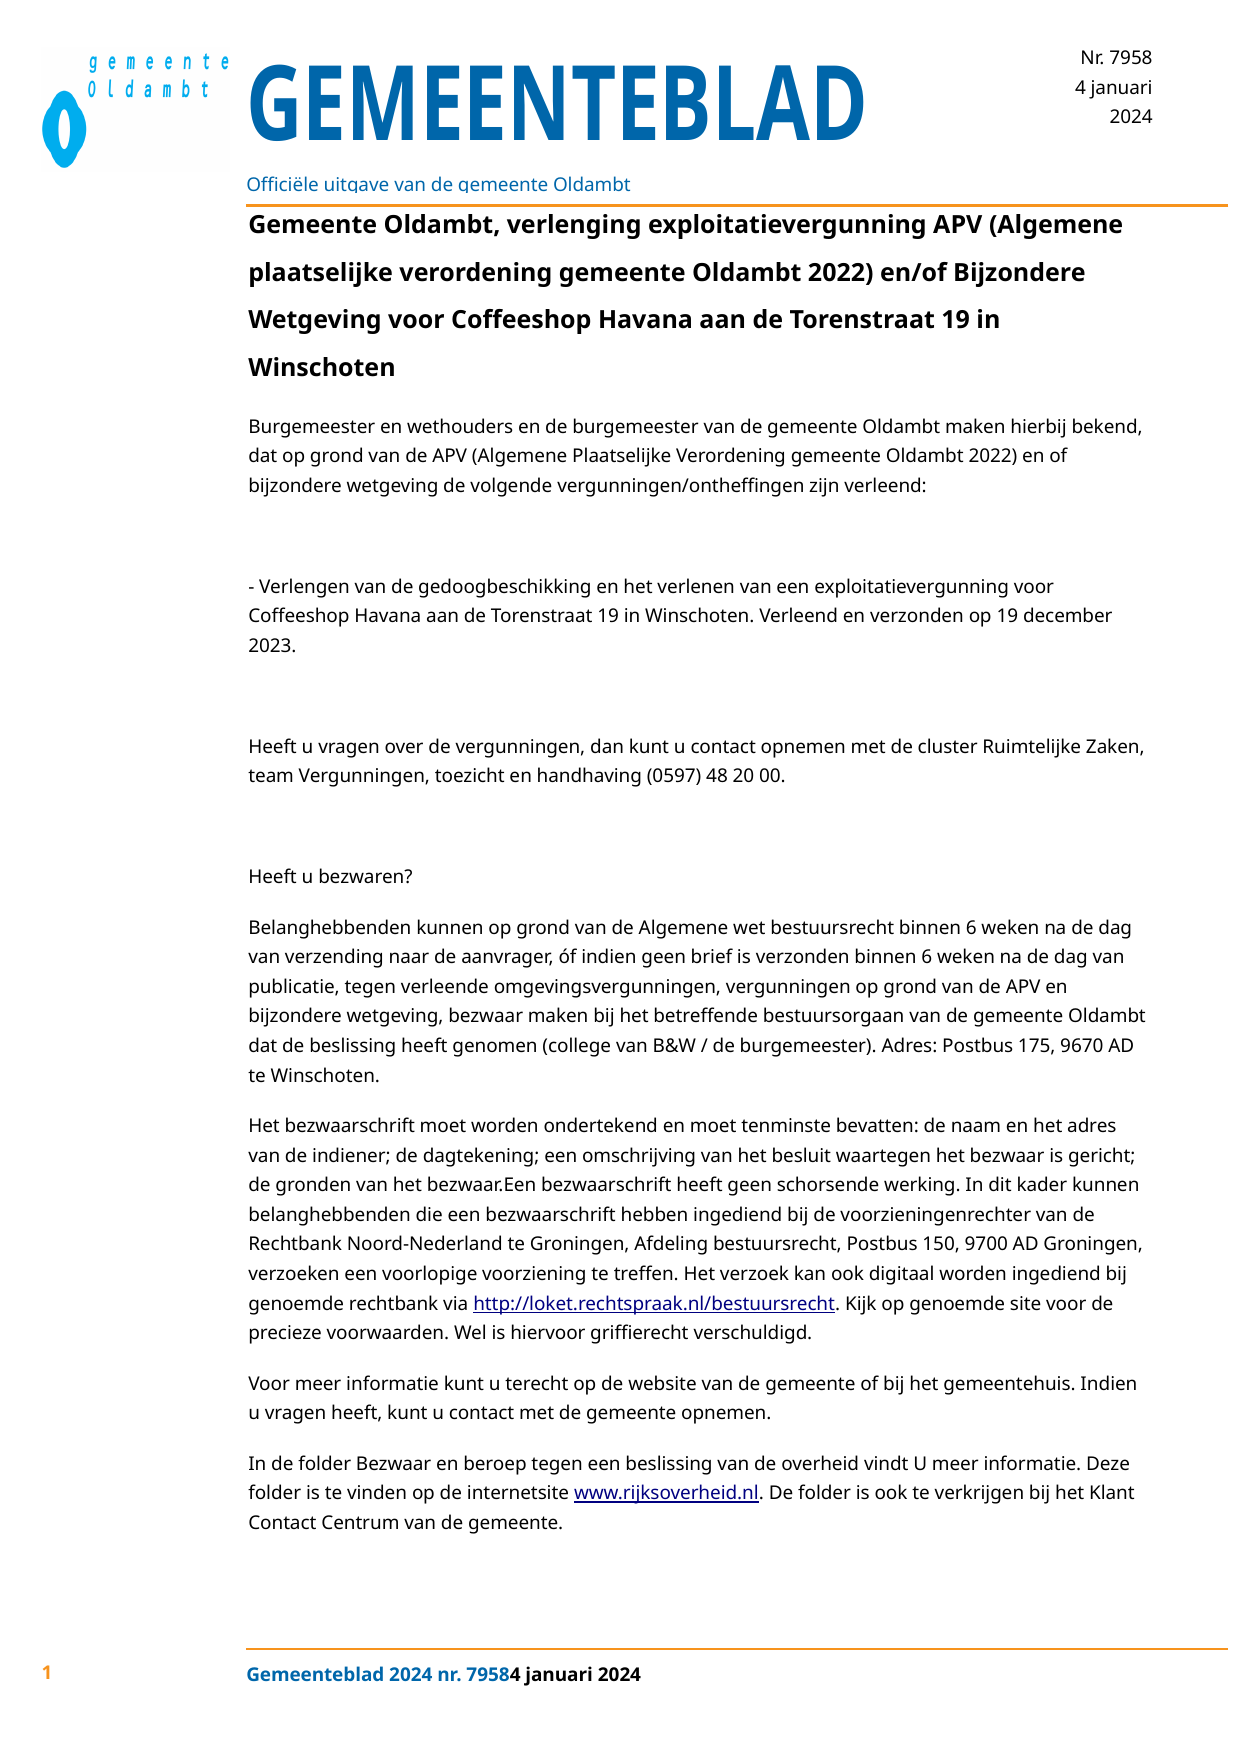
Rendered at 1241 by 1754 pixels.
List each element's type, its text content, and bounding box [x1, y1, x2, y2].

text Heeft u bezwaren? [248, 863, 1152, 889]
text Het bezwaarschrift moet worden ondertekend en moet tenminste bevatten: de naam en het adres van de indiener; de dagtekening; een omschrijving van het besluit waartegen het bezwaar is gericht; de gronden van het bezwaar.Een bezwaarschrift heeft geen schorsende werking. In dit kader kunnen belanghebbenden die een bezwaarschrift hebben ingediend bij de voorzieningenrechter van de Rechtbank Noord-Nederland te Groningen, Afdeling bestuursrecht, Postbus 150, 9700 AD Groningen, verzoeken een voorlopige voorziening te treffen. Het verzoek kan ook digitaal worden ingediend bij genoemde rechtbank via http://loket.rechtspraak.nl/bestuursrecht. Kijk op genoemde site voor de precieze voorwaarden. Wel is hiervoor griffierecht verschuldigd. [248, 1112, 1152, 1345]
picture [41, 47, 231, 172]
text Gemeente Oldambt, verlenging exploitatievergunning APV (Algemene plaatselijke verordening gemeente Oldambt 2022) en/of Bijzondere Wetgeving voor Coffeeshop Havana aan de Torenstraat 19 in Winschoten [248, 207, 1152, 384]
text Heeft u vragen over de vergunningen, dan kunt u contact opnemen met de cluster Ruimtelijke Zaken, team Vergunningen, toezicht en handhaving (0597) 48 20 00. [248, 733, 1152, 788]
text - Verlengen van de gedoogbeschikking en het verlenen van een exploitatievergunning voor Coffeeshop Havana aan de Torenstraat 19 in Winschoten. Verleend en verzonden op 19 december 2023. [248, 573, 1152, 658]
text In de folder Bezwaar en beroep tegen een beslissing van de overheid vindt U meer informatie. Deze folder is te vinden op de internetsite www.rijksoverheid.nl. De folder is ook te verkrijgen bij het Klant Contact Centrum van de gemeente. [248, 1450, 1152, 1535]
text Belanghebbenden kunnen op grond van de Algemene wet bestuursrecht binnen 6 weken na de dag van verzending naar de aanvrager, óf indien geen brief is verzonden binnen 6 weken na de dag van publicatie, tegen verleende omgevingsvergunningen, vergunningen op grond van de APV en bijzondere wetgeving, bezwaar maken bij het betreffende bestuursorgaan van de gemeente Oldambt dat de beslissing heeft genomen (college van B&W / de burgemeester). Adres: Postbus 175, 9670 AD te Winschoten. [248, 914, 1152, 1088]
text Voor meer informatie kunt u terecht op de website van de gemeente of bij het gemeentehuis. Indien u vragen heeft, kunt u contact met de gemeente opnemen. [248, 1370, 1152, 1425]
text Burgemeester en wethouders en de burgemeester van de gemeente Oldambt maken hierbij bekend, dat op grond van de APV (Algemene Plaatselijke Verordening gemeente Oldambt 2022) en of bijzondere wetgeving de volgende vergunningen/ontheffingen zijn verleend: [248, 413, 1152, 498]
